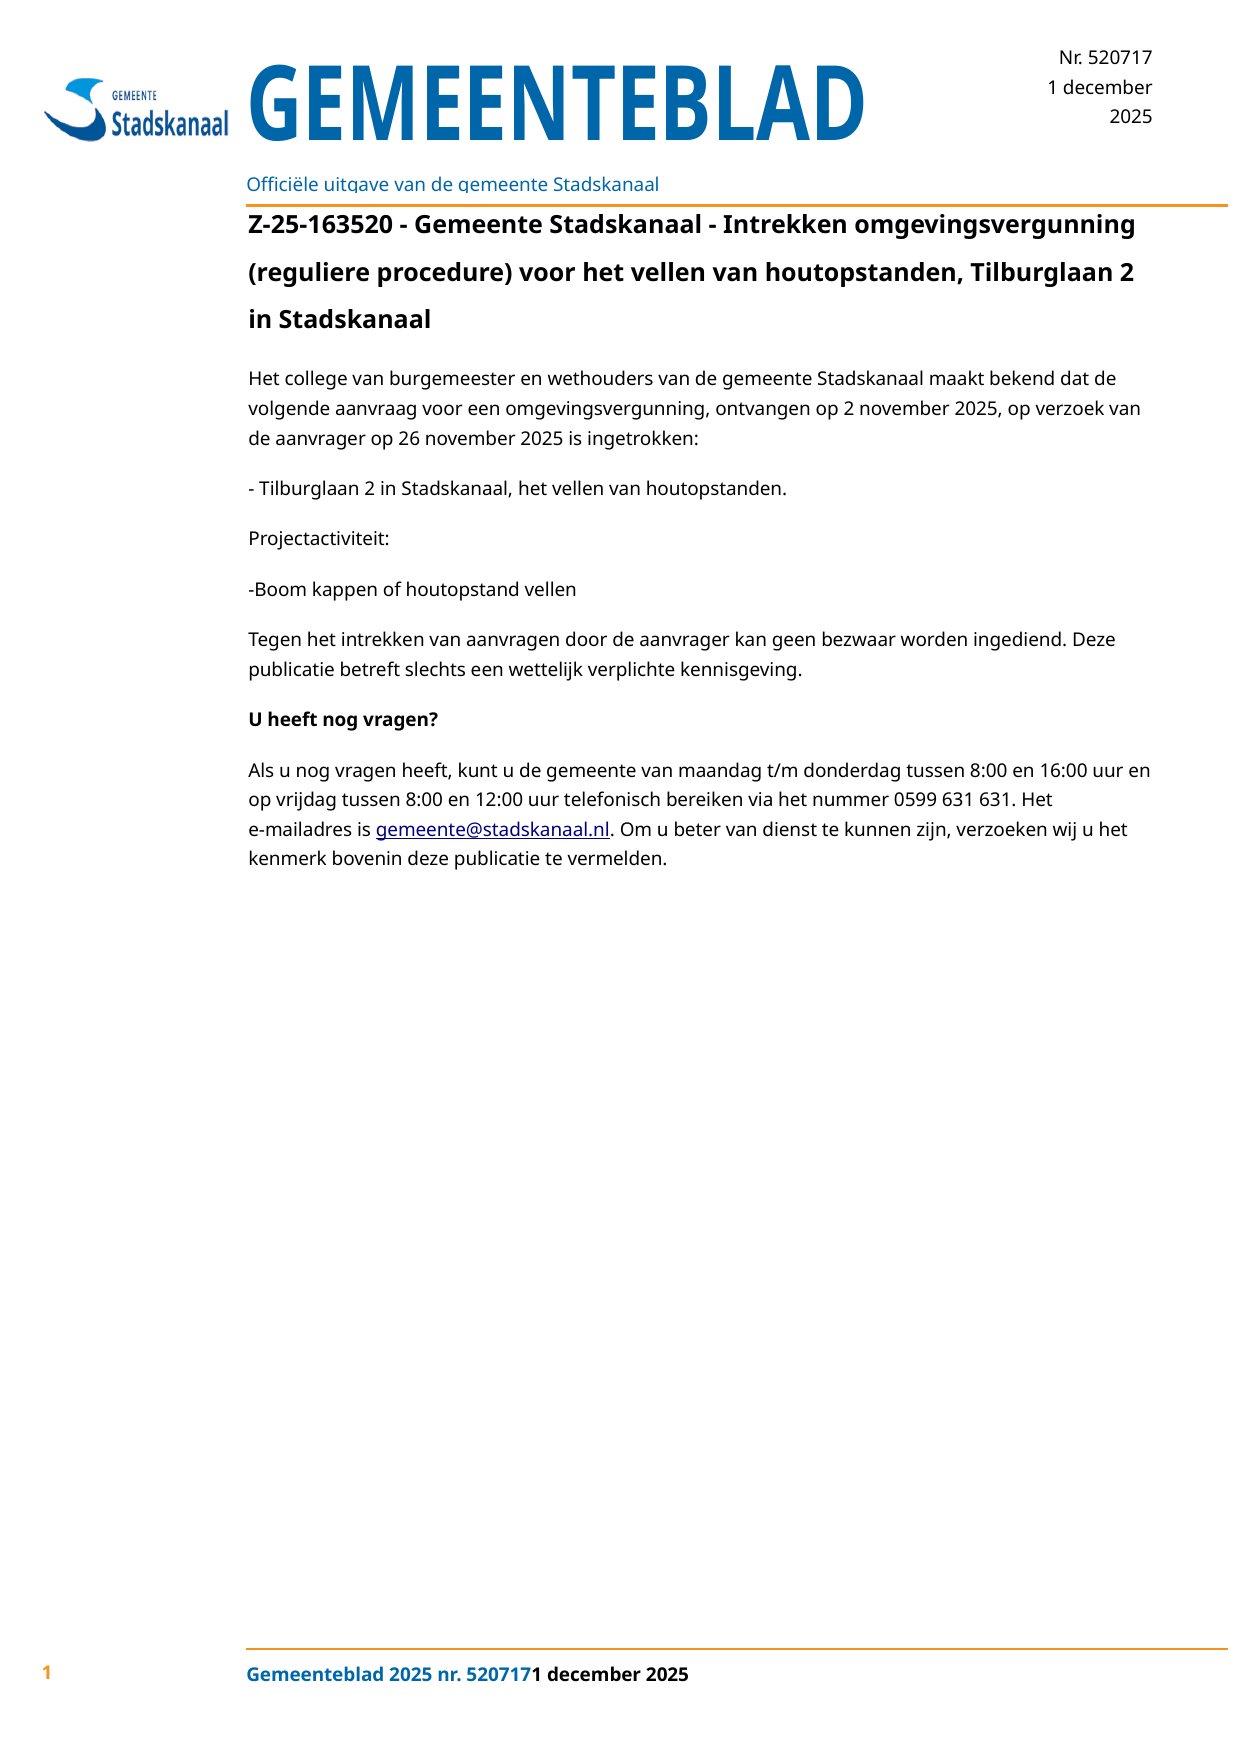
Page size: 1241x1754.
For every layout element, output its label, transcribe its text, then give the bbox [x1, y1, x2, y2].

text Het college van burgemeester en wethouders van de gemeente Stadskanaal maakt bekend dat de volgende aanvraag voor een omgevingsvergunning, ontvangen op 2 november 2025, op verzoek van de aanvrager op 26 november 2025 is ingetrokken: [248, 366, 1152, 450]
text Z-25-163520 - Gemeente Stadskanaal - Intrekken omgevingsvergunning (reguliere procedure) voor het vellen van houtopstanden, Tilburglaan 2 in Stadskanaal [248, 207, 1152, 336]
text - Tilburglaan 2 in Stadskanaal, het vellen van houtopstanden. [248, 475, 1152, 501]
text Als u nog vragen heeft, kunt u de gemeente van maandag t/m donderdag tussen 8:00 en 16:00 uur en op vrijdag tussen 8:00 en 12:00 uur telefonisch bereiken via het nummer 0599 631 631. Het e‑mailadres is gemeente@stadskanaal.nl. Om u beter van dienst te kunnen zijn, verzoeken wij u het kenmerk bovenin deze publicatie te vermelden. [248, 757, 1152, 871]
text Projectactiviteit: [248, 526, 1152, 551]
picture [41, 47, 231, 172]
text Tegen het intrekken van aanvragen door de aanvrager kan geen bezwaar worden ingediend. Deze publicatie betreft slechts een wettelijk verplichte kennisgeving. [248, 626, 1152, 682]
text U heeft nog vragen? [248, 706, 1152, 732]
text -Boom kappen of houtopstand vellen [248, 576, 1152, 602]
